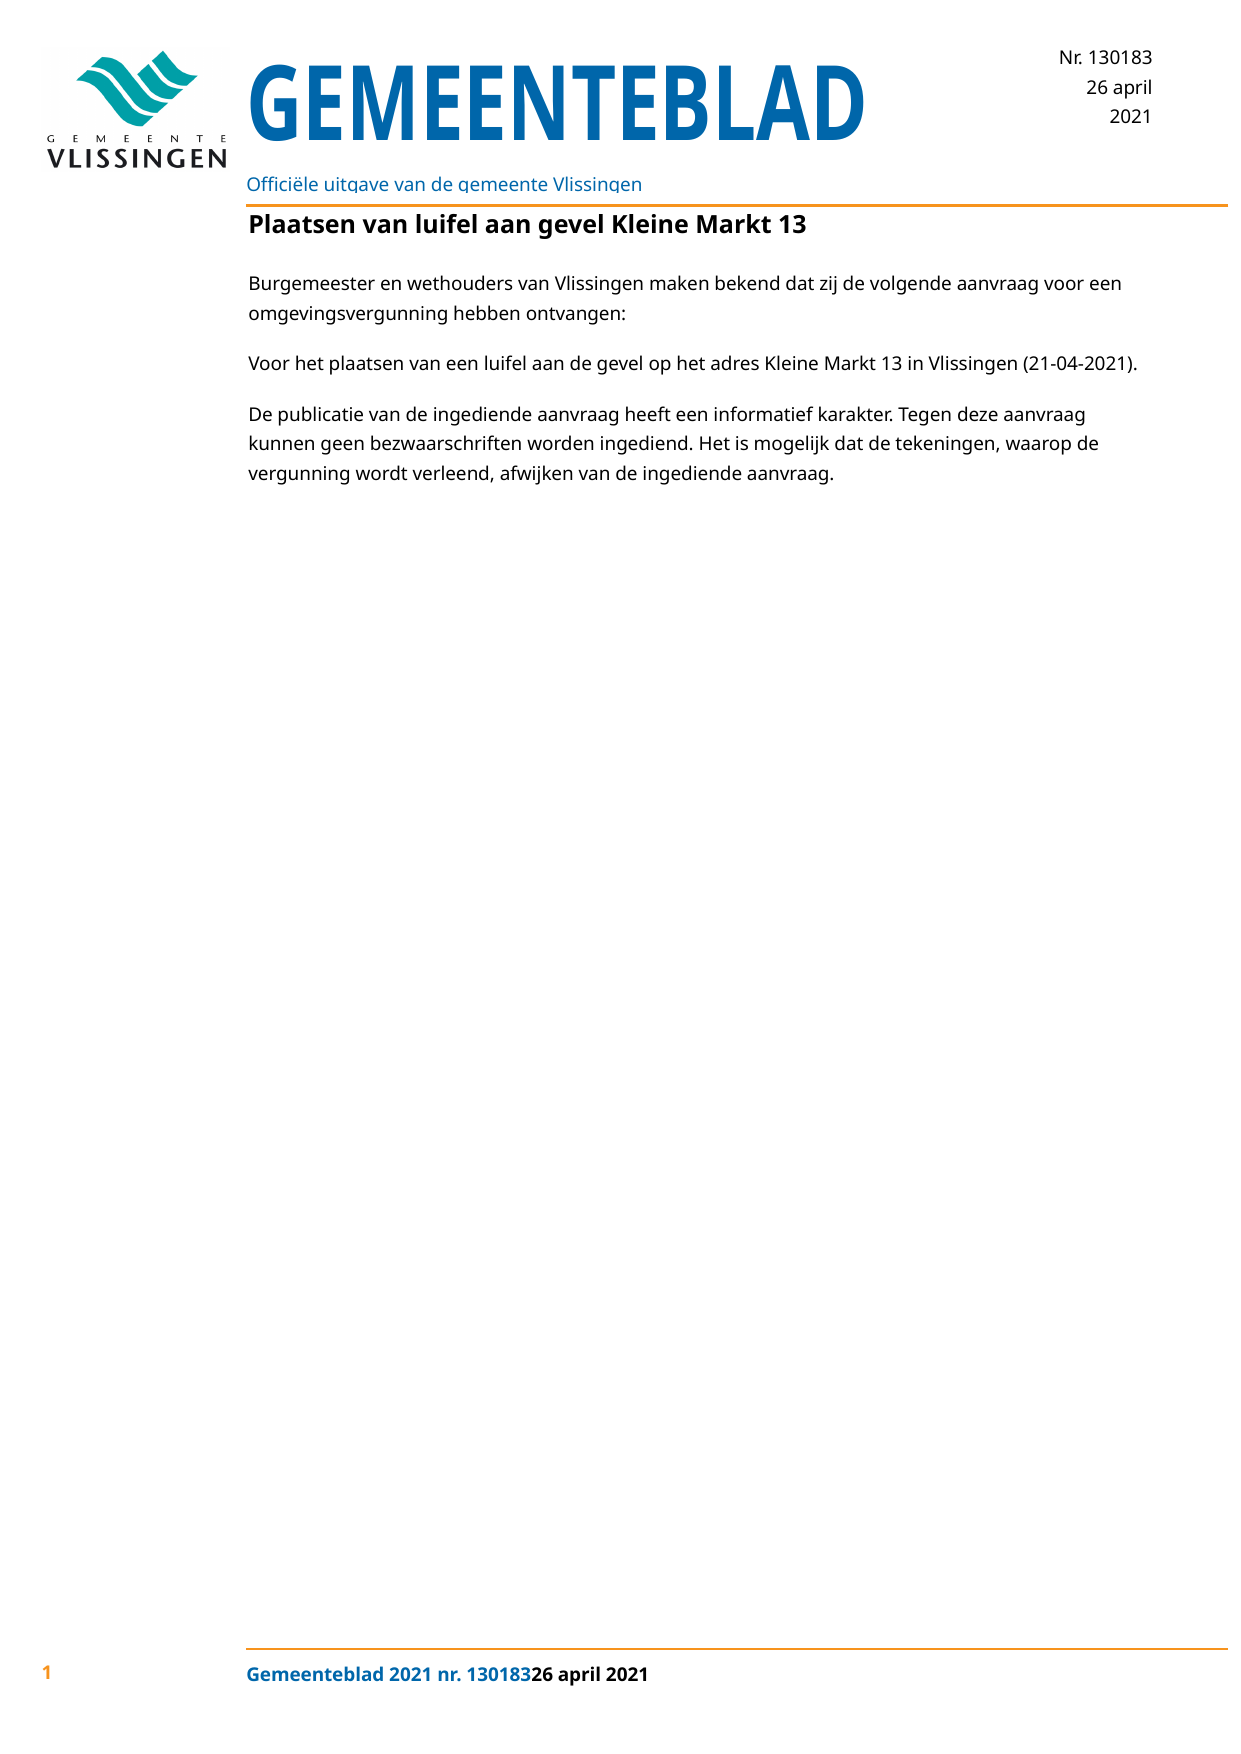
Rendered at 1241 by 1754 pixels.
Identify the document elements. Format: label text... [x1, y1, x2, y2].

text Voor het plaatsen van een luifel aan de gevel op het adres Kleine Markt 13 in Vlissingen (21-04-2021). [248, 350, 1152, 376]
text Plaatsen van luifel aan gevel Kleine Markt 13 [248, 207, 1152, 241]
picture [41, 47, 231, 172]
text Burgemeester en wethouders van Vlissingen maken bekend dat zij de volgende aanvraag voor een omgevingsvergunning hebben ontvangen: [248, 270, 1152, 326]
text De publicatie van de ingediende aanvraag heeft een informatief karakter. Tegen deze aanvraag kunnen geen bezwaarschriften worden ingediend. Het is mogelijk dat de tekeningen, waarop de vergunning wordt verleend, afwijken van de ingediende aanvraag. [248, 401, 1152, 486]
